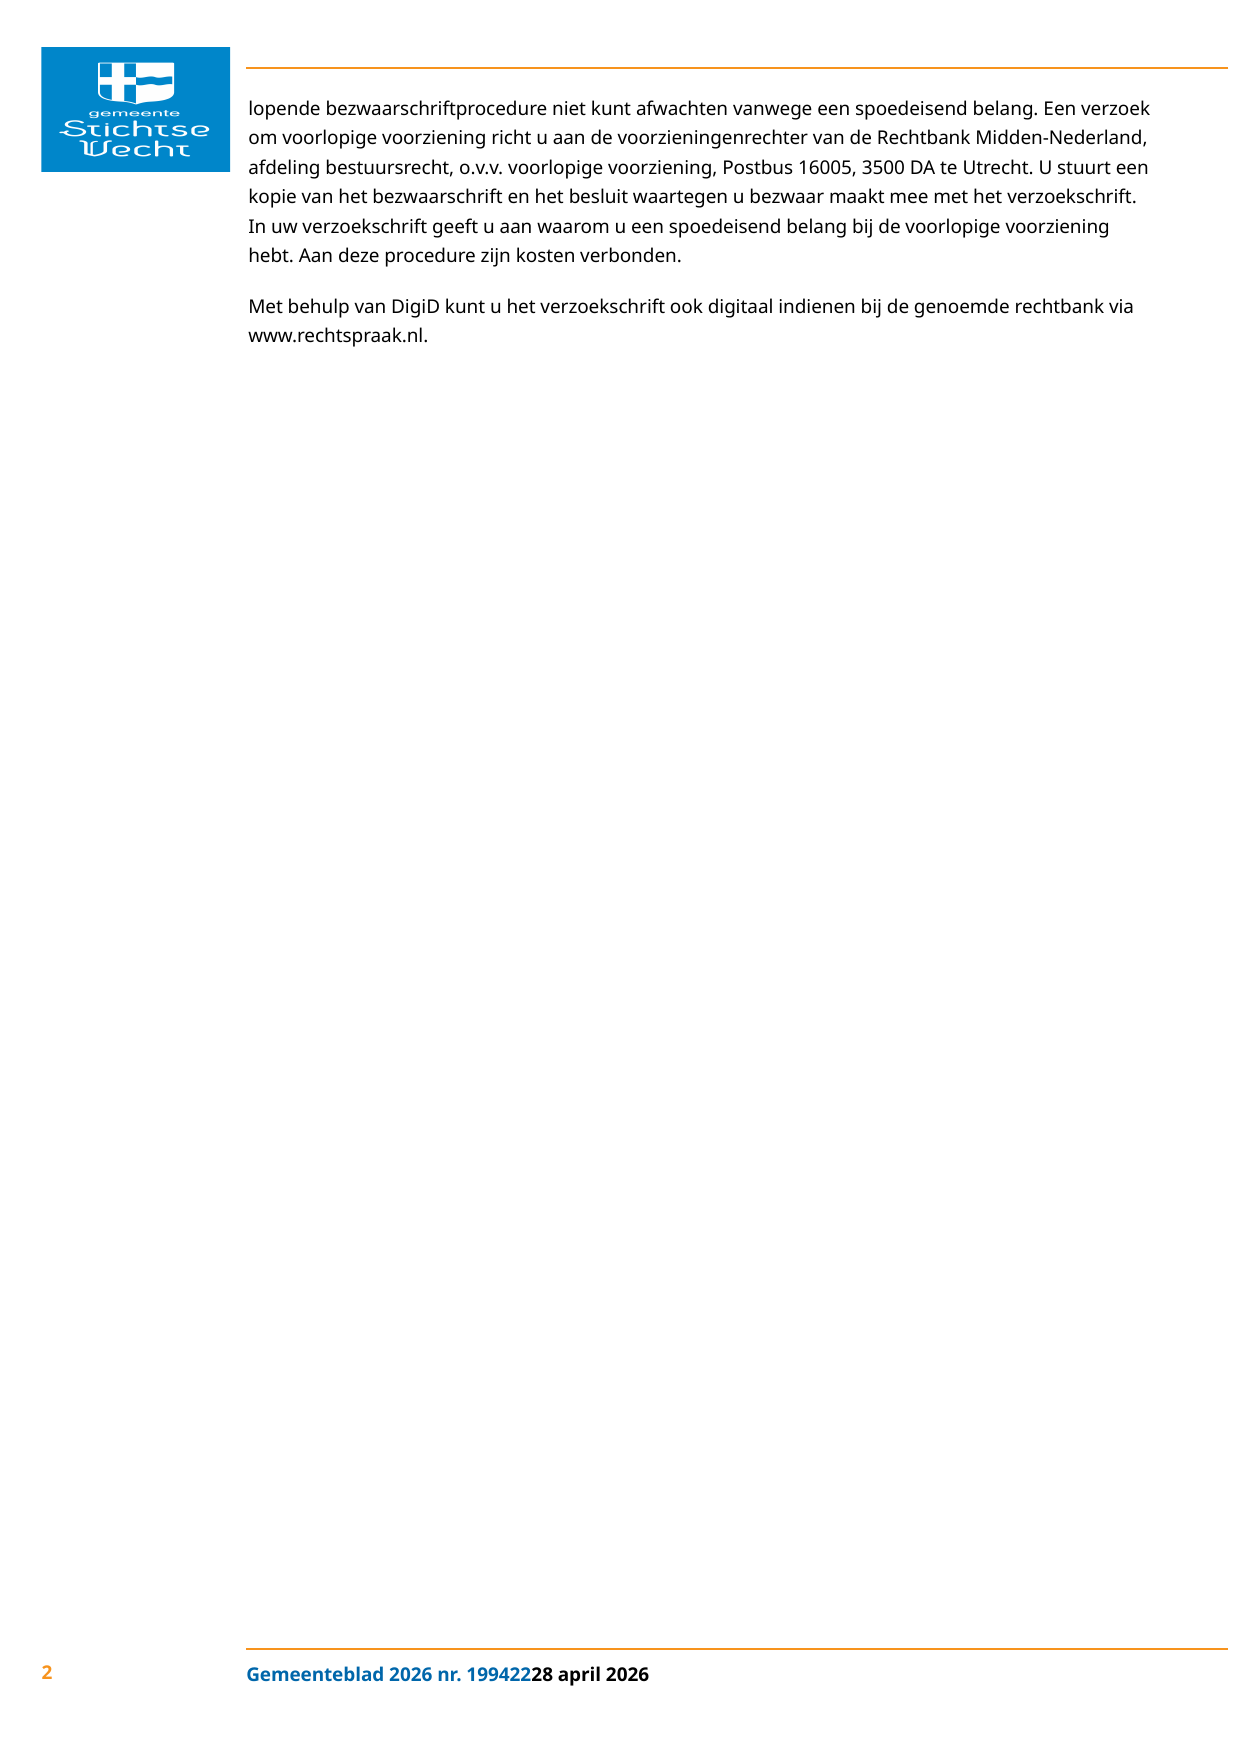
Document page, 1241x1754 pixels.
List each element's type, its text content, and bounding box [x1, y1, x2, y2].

text lopende bezwaarschriftprocedure niet kunt afwachten vanwege een spoedeisend belang. Een verzoek om voorlopige voorziening richt u aan de voorzieningenrechter van de Rechtbank Midden-Nederland, afdeling bestuursrecht, o.v.v. voorlopige voorziening, Postbus 16005, 3500 DA te Utrecht. U stuurt een kopie van het bezwaarschrift en het besluit waartegen u bezwaar maakt mee met het verzoekschrift. In uw verzoekschrift geeft u aan waarom u een spoedeisend belang bij de voorlopige voorziening hebt. Aan deze procedure zijn kosten verbonden. [248, 95, 1152, 268]
picture [137, 63, 174, 103]
text Met behulp van DigiD kunt u het verzoekschrift ook digitaal indienen bij de genoemde rechtbank via www.rechtspraak.nl. [248, 293, 1152, 348]
picture [99, 63, 135, 101]
